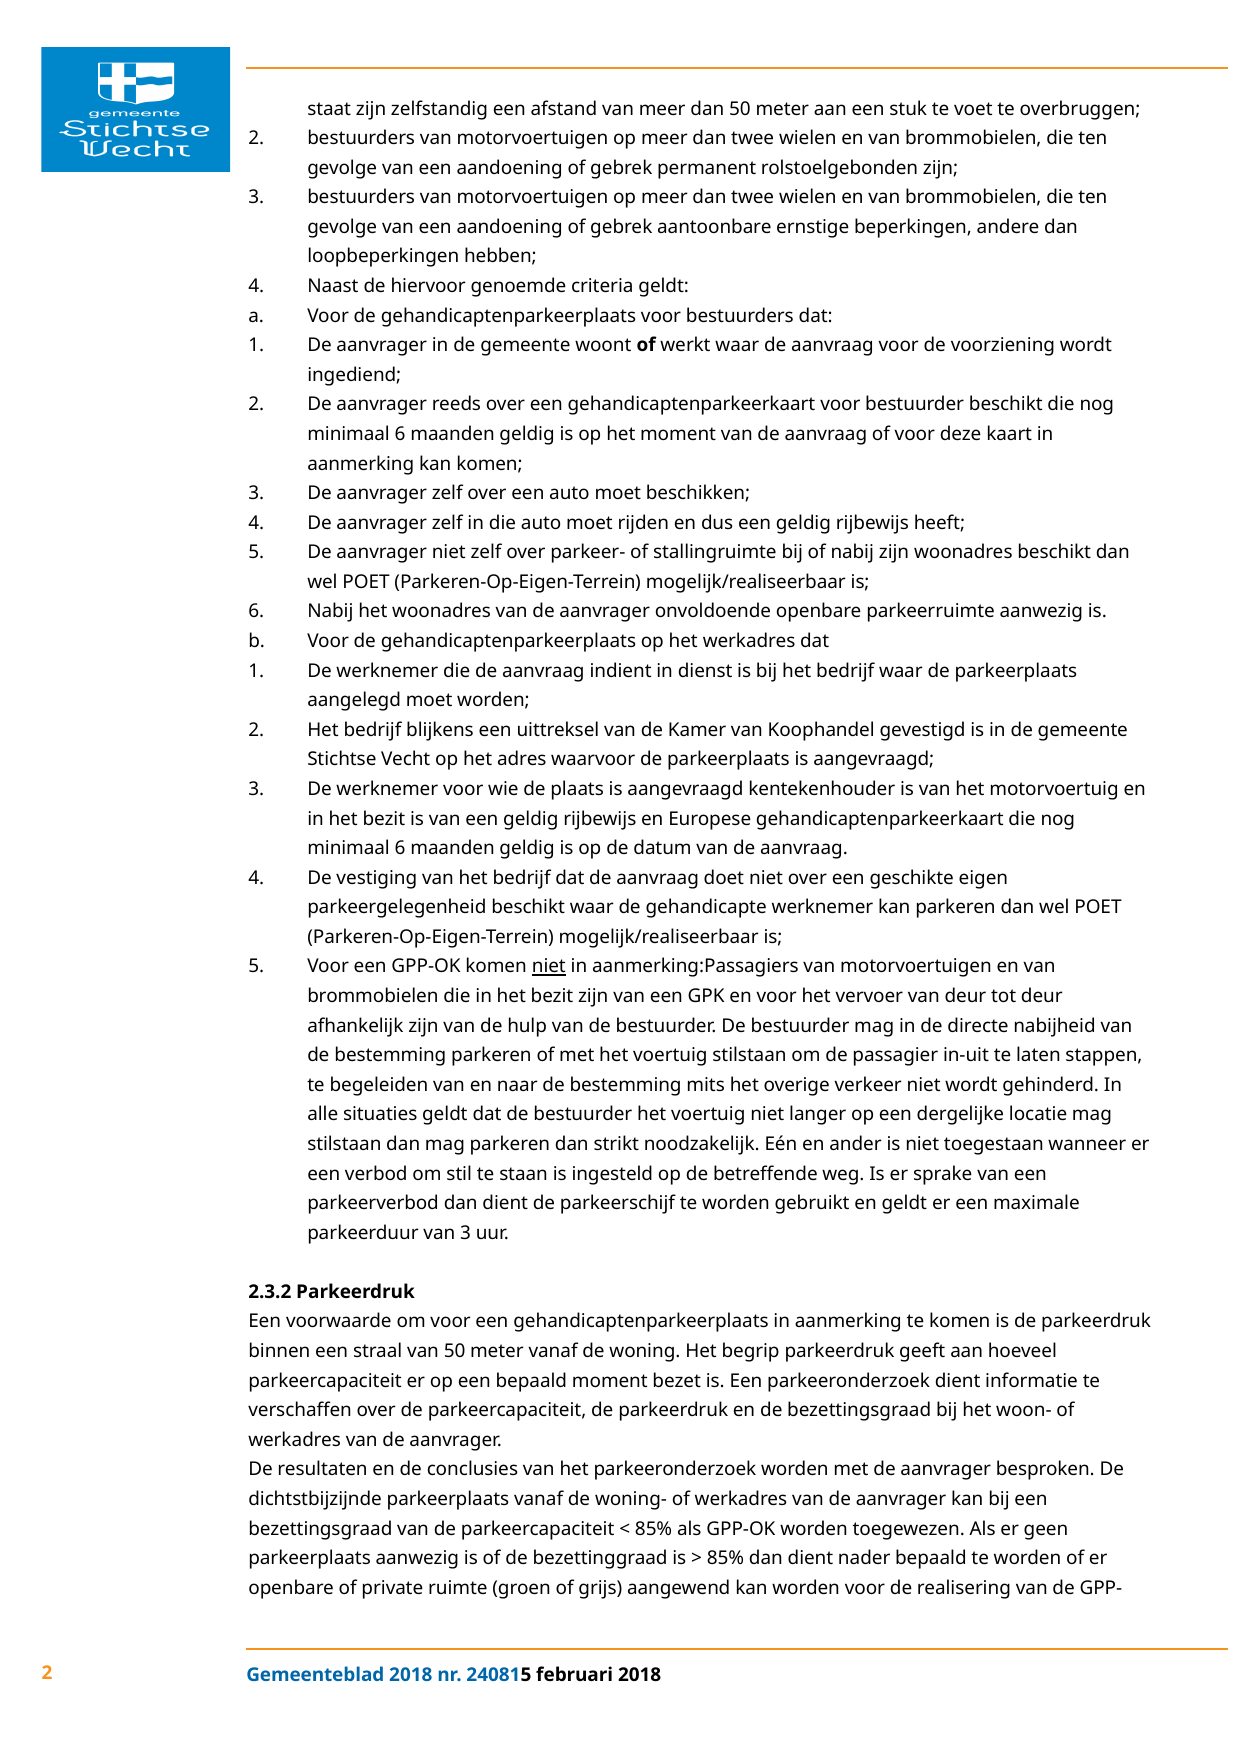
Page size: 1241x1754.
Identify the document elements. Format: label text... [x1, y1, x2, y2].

list De aanvrager zelf in die auto moet rijden en dus een geldig rijbewijs heeft; [248, 509, 1152, 535]
picture [99, 63, 135, 101]
list Voor de gehandicaptenparkeerplaats op het werkadres dat [248, 627, 1152, 653]
list De vestiging van het bedrijf dat de aanvraag doet niet over een geschikte eigen parkeergelegenheid beschikt waar de gehandicapte werknemer kan parkeren dan wel POET (Parkeren-Op-Eigen-Terrein) mogelijk/realiseerbaar is; [248, 864, 1152, 949]
list De werknemer voor wie de plaats is aangevraagd kentekenhouder is van het motorvoertuig en in het bezit is van een geldig rijbewijs en Europese gehandicaptenparkeerkaart die nog minimaal 6 maanden geldig is op de datum van de aanvraag. [248, 775, 1152, 860]
list bestuurders van motorvoertuigen op meer dan twee wielen en van brommobielen, die ten gevolge van een aandoening of gebrek permanent rolstoelgebonden zijn; [248, 124, 1152, 180]
list De aanvrager zelf over een auto moet beschikken; [248, 479, 1152, 505]
list bestuurders van motorvoertuigen op meer dan twee wielen en van brommobielen, die ten gevolge van een aandoening of gebrek aantoonbare ernstige beperkingen, andere dan loopbeperkingen hebben; [248, 183, 1152, 268]
list De werknemer die de aanvraag indient in dienst is bij het bedrijf waar de parkeerplaats aangelegd moet worden; [248, 657, 1152, 712]
list De aanvrager niet zelf over parkeer- of stallingruimte bij of nabij zijn woonadres beschikt dan wel POET (Parkeren-Op-Eigen-Terrein) mogelijk/realiseerbaar is; [248, 538, 1152, 594]
text Een voorwaarde om voor een gehandicaptenparkeerplaats in aanmerking te komen is de parkeerdruk binnen een straal van 50 meter vanaf de woning. Het begrip parkeerdruk geeft aan hoeveel parkeercapaciteit er op een bepaald moment bezet is. Een parkeeronderzoek dient informatie te verschaffen over de parkeercapaciteit, de parkeerdruk en de bezettingsgraad bij het woon- of werkadres van de aanvrager. [248, 1308, 1152, 1452]
list staat zijn zelfstandig een afstand van meer dan 50 meter aan een stuk te voet te overbruggen; [248, 95, 1152, 121]
list Voor de gehandicaptenparkeerplaats voor bestuurders dat: [248, 302, 1152, 328]
text De resultaten en de conclusies van het parkeeronderzoek worden met de aanvrager besproken. De dichtstbijzijnde parkeerplaats vanaf de woning- of werkadres van de aanvrager kan bij een bezettingsgraad van de parkeercapaciteit < 85% als GPP-OK worden toegewezen. Als er geen parkeerplaats aanwezig is of de bezettinggraad is > 85% dan dient nader bepaald te worden of er openbare of private ruimte (groen of grijs) aangewend kan worden voor de realisering van de GPP- [248, 1456, 1152, 1600]
list Naast de hiervoor genoemde criteria geldt: [248, 272, 1152, 298]
list De aanvrager in de gemeente woont of werkt waar de aanvraag voor de voorziening wordt ingediend; [248, 331, 1152, 387]
list Voor een GPP-OK komen niet in aanmerking:Passagiers van motorvoertuigen en van brommobielen die in het bezit zijn van een GPK en voor het vervoer van deur tot deur afhankelijk zijn van de hulp van de bestuurder. De bestuurder mag in de directe nabijheid van de bestemming parkeren of met het voertuig stilstaan om de passagier in-uit te laten stappen, te begeleiden van en naar de bestemming mits het overige verkeer niet wordt gehinderd. In alle situaties geldt dat de bestuurder het voertuig niet langer op een dergelijke locatie mag stilstaan dan mag parkeren dan strikt noodzakelijk. Eén en ander is niet toegestaan wanneer er een verbod om stil te staan is ingesteld op de betreffende weg. Is er sprake van een parkeerverbod dan dient de parkeerschijf te worden gebruikt en geldt er een maximale parkeerduur van 3 uur. [248, 953, 1152, 1245]
picture [137, 63, 174, 103]
list Het bedrijf blijkens een uittreksel van de Kamer van Koophandel gevestigd is in de gemeente Stichtse Vecht op het adres waarvoor de parkeerplaats is aangevraagd; [248, 716, 1152, 771]
list De aanvrager reeds over een gehandicaptenparkeerkaart voor bestuurder beschikt die nog minimaal 6 maanden geldig is op het moment van de aanvraag of voor deze kaart in aanmerking kan komen; [248, 391, 1152, 476]
list Nabij het woonadres van de aanvrager onvoldoende openbare parkeerruimte aanwezig is. [248, 598, 1152, 623]
text 2.3.2 Parkeerdruk [248, 1278, 1152, 1304]
